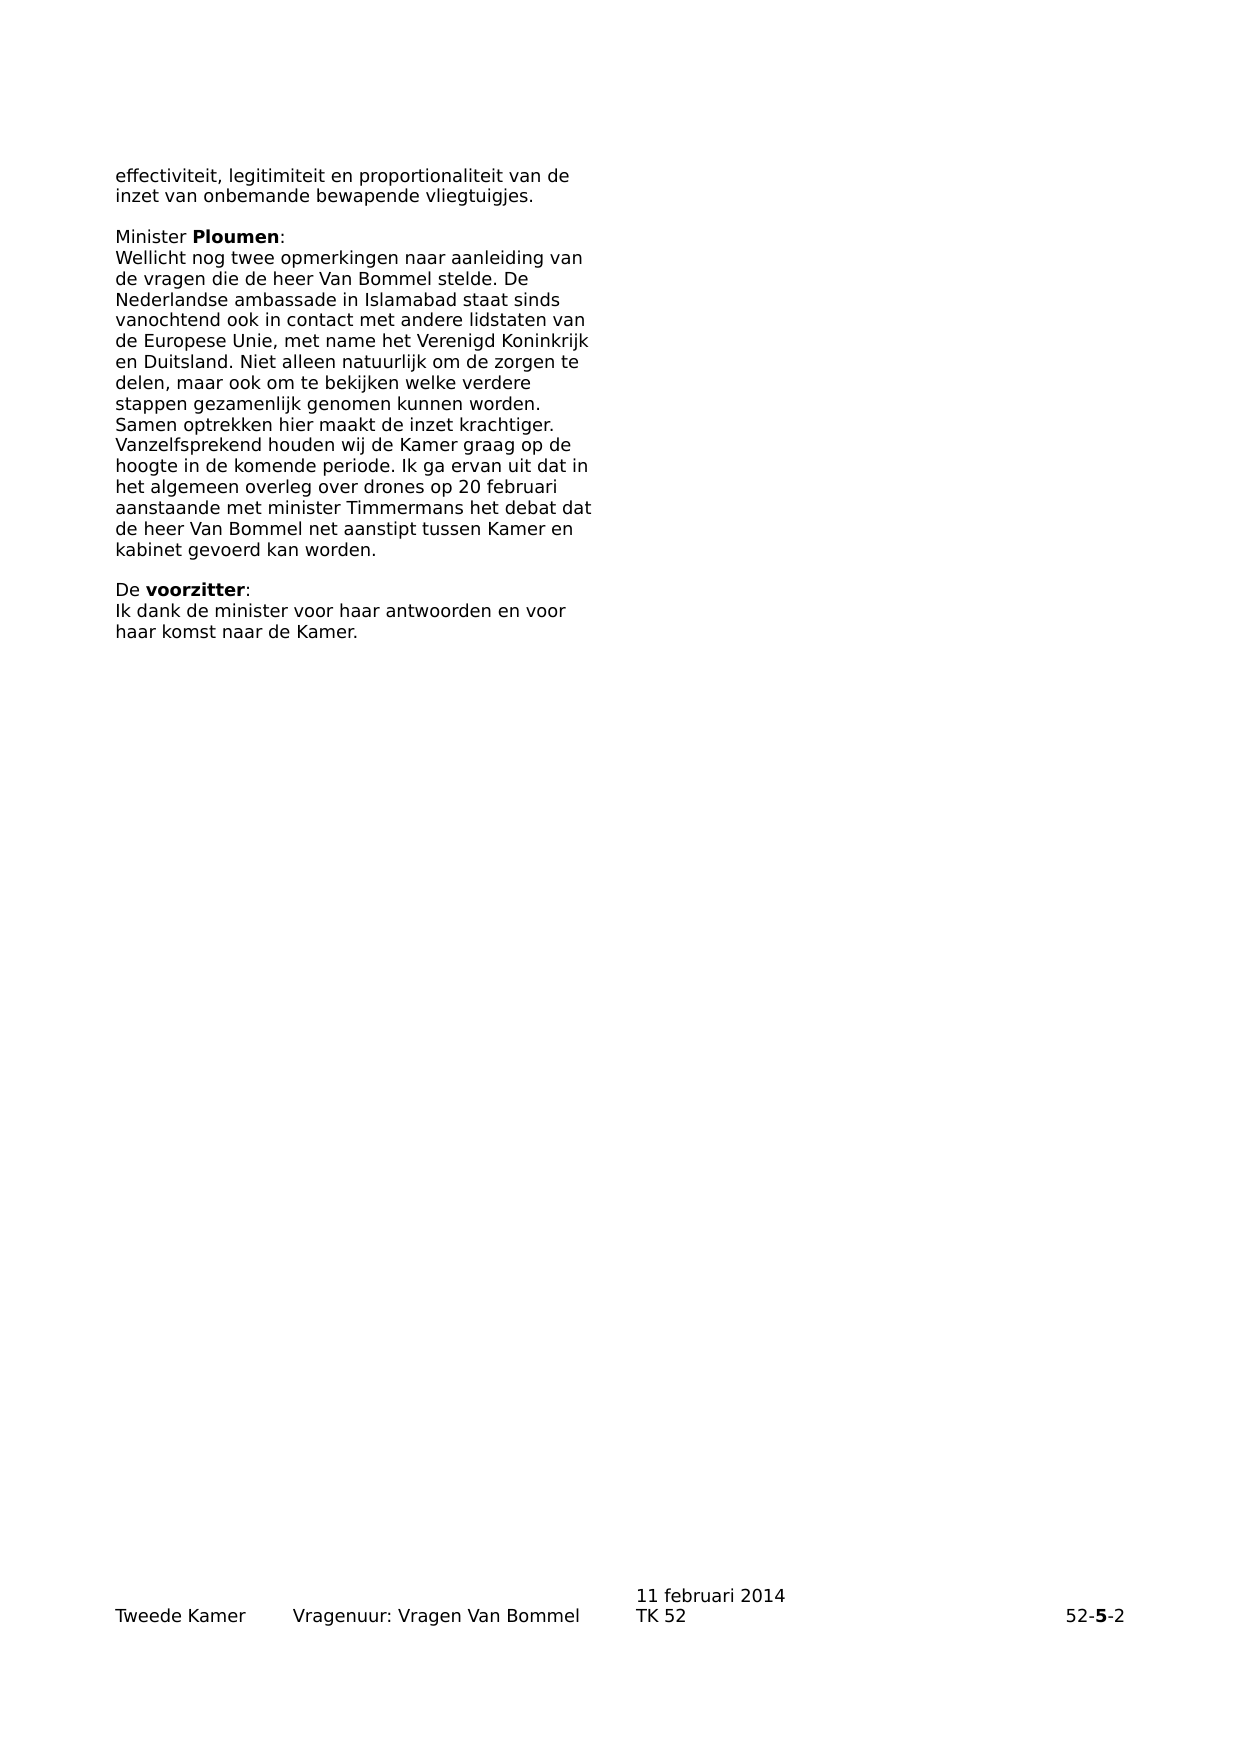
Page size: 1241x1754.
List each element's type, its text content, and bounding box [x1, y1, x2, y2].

text De voorzitter: [115, 580, 605, 601]
text Ik dank de minister voor haar antwoorden en voor haar komst naar de Kamer. [115, 601, 605, 643]
text Minister Ploumen: [115, 227, 605, 248]
text Wellicht nog twee opmerkingen naar aanleiding van de vragen die de heer Van Bommel stelde. De Nederlandse ambassade in Islamabad staat sinds vanochtend ook in contact met andere lidstaten van de Europese Unie, met name het Verenigd Koninkrijk en Duitsland. Niet alleen natuurlijk om de zorgen te delen, maar ook om te bekijken welke verdere stappen gezamenlijk genomen kunnen worden. Samen optrekken hier maakt de inzet krachtiger. Vanzelfsprekend houden wij de Kamer graag op de hoogte in de komende periode. Ik ga ervan uit dat in het algemeen overleg over drones op 20 februari aanstaande met minister Timmermans het debat dat de heer Van Bommel net aanstipt tussen Kamer en kabinet gevoerd kan worden. [115, 248, 605, 560]
text effectiviteit, legitimiteit en proportionaliteit van de inzet van onbemande bewapende vliegtuigjes. [115, 165, 605, 207]
